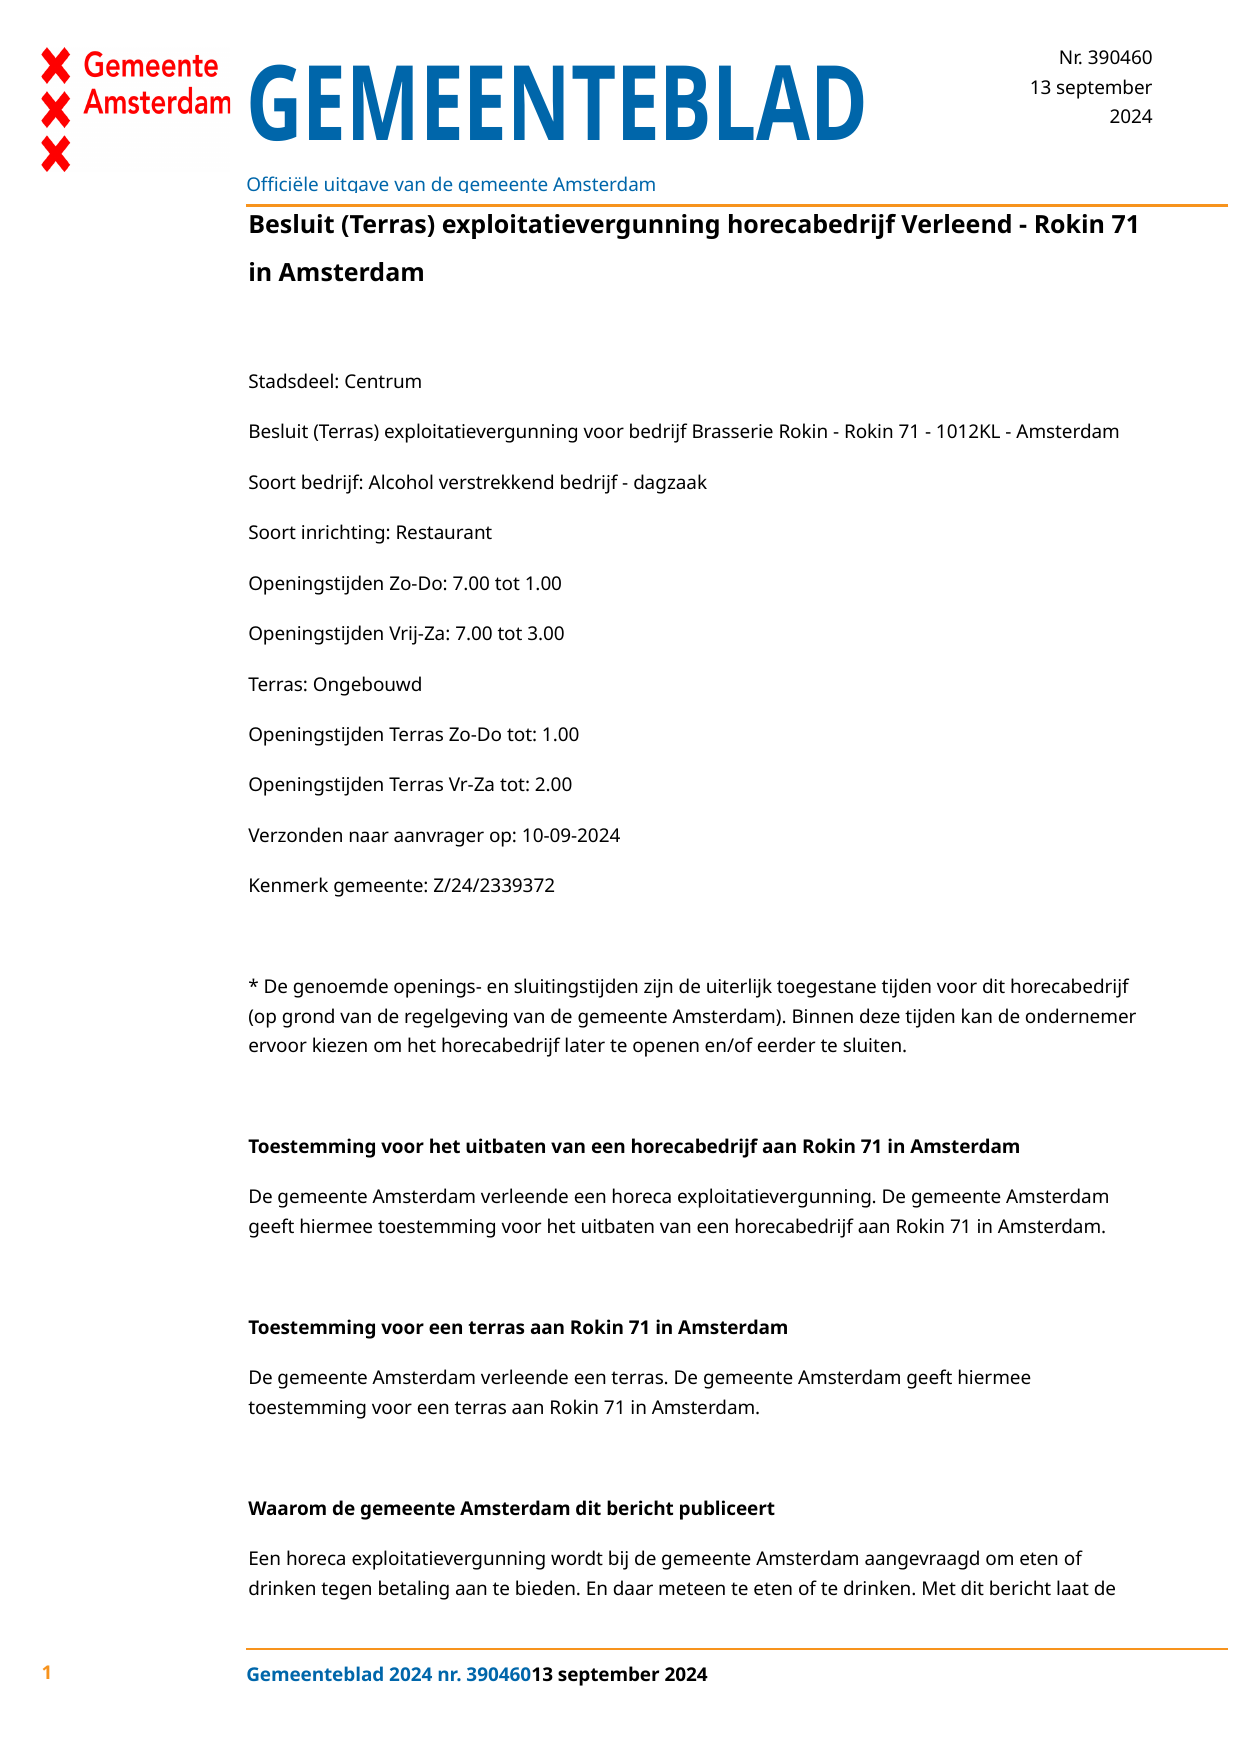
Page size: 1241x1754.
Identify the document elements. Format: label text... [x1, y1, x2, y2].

text Openingstijden Terras Vr-Za tot: 2.00 [248, 772, 1152, 797]
text Besluit (Terras) exploitatievergunning horecabedrijf Verleend - Rokin 71 in Amsterdam [248, 207, 1152, 288]
picture [41, 47, 231, 172]
text Een horeca exploitatievergunning wordt bij de gemeente Amsterdam aangevraagd om eten of drinken tegen betaling aan te bieden. En daar meteen te eten of te drinken. Met dit bericht laat de [248, 1545, 1152, 1601]
text * De genoemde openings- en sluitingstijden zijn de uiterlijk toegestane tijden voor dit horecabedrijf (op grond van de regelgeving van de gemeente Amsterdam). Binnen deze tijden kan de ondernemer ervoor kiezen om het horecabedrijf later te openen en/of eerder te sluiten. [248, 973, 1152, 1058]
text Toestemming voor een terras aan Rokin 71 in Amsterdam [248, 1314, 1152, 1340]
text Openingstijden Terras Zo-Do tot: 1.00 [248, 721, 1152, 747]
text Soort inrichting: Restaurant [248, 519, 1152, 545]
text Kenmerk gemeente: Z/24/2339372 [248, 872, 1152, 898]
text Toestemming voor het uitbaten van een horecabedrijf aan Rokin 71 in Amsterdam [248, 1133, 1152, 1159]
text De gemeente Amsterdam verleende een horeca exploitatievergunning. De gemeente Amsterdam geeft hiermee toestemming voor het uitbaten van een horecabedrijf aan Rokin 71 in Amsterdam. [248, 1184, 1152, 1239]
text Openingstijden Zo-Do: 7.00 tot 1.00 [248, 570, 1152, 596]
text De gemeente Amsterdam verleende een terras. De gemeente Amsterdam geeft hiermee toestemming voor een terras aan Rokin 71 in Amsterdam. [248, 1364, 1152, 1420]
text Verzonden naar aanvrager op: 10-09-2024 [248, 822, 1152, 848]
text Terras: Ongebouwd [248, 671, 1152, 697]
text Stadsdeel: Centrum [248, 368, 1152, 394]
text Openingstijden Vrij-Za: 7.00 tot 3.00 [248, 620, 1152, 646]
text Besluit (Terras) exploitatievergunning voor bedrijf Brasserie Rokin - Rokin 71 - 1012KL - Amsterdam [248, 419, 1152, 444]
text Soort bedrijf: Alcohol verstrekkend bedrijf - dagzaak [248, 469, 1152, 495]
text Waarom de gemeente Amsterdam dit bericht publiceert [248, 1495, 1152, 1521]
